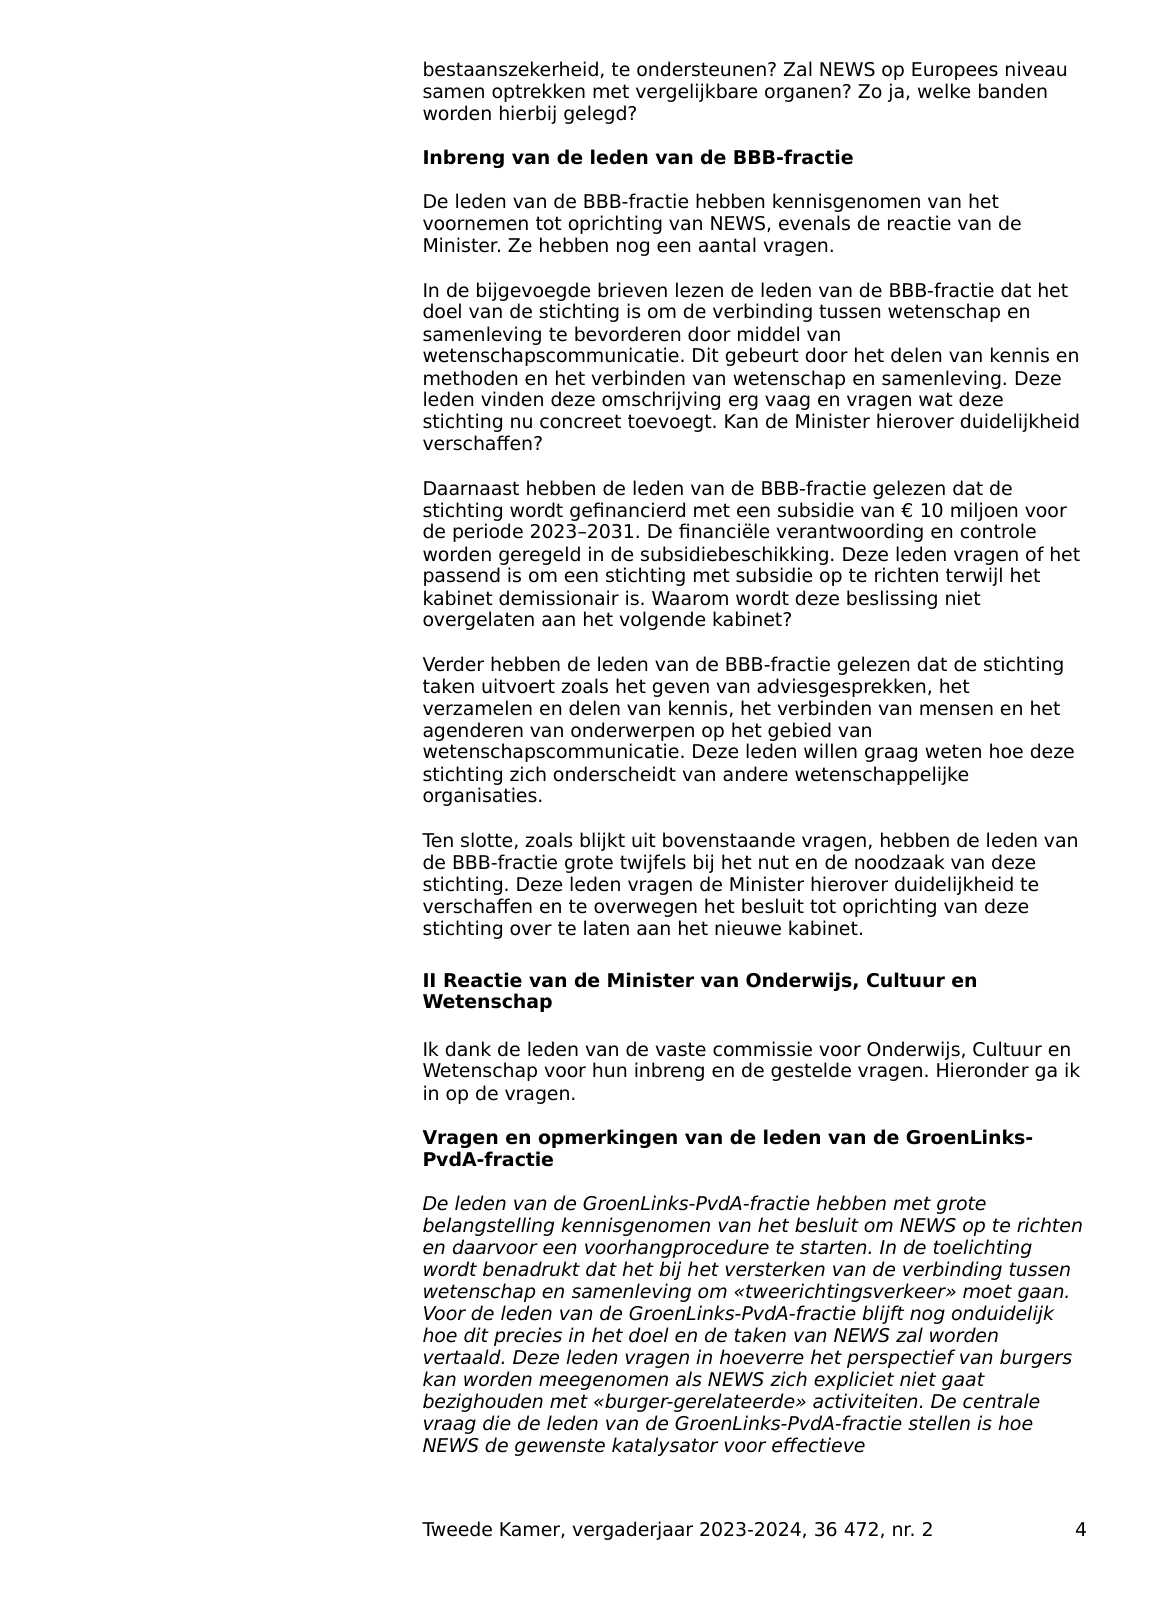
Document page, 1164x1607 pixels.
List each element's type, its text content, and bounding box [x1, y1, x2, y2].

text Ik dank de leden van de vaste commissie voor Onderwijs, Cultuur en Wetenschap voor hun inbreng en de gestelde vragen. Hieronder ga ik in op de vragen. [422, 1038, 1087, 1104]
text bestaanszekerheid, te ondersteunen? Zal NEWS op Europees niveau samen optrekken met vergelijkbare organen? Zo ja, welke banden worden hierbij gelegd? [422, 59, 1087, 125]
text De leden van de BBB-fractie hebben kennisgenomen van het voornemen tot oprichting van NEWS, evenals de reactie van de Minister. Ze hebben nog een aantal vragen. [422, 191, 1087, 257]
text In de bijgevoegde brieven lezen de leden van de BBB-fractie dat het doel van de stichting is om de verbinding tussen wetenschap en samenleving te bevorderen door middel van wetenschapscommunicatie. Dit gebeurt door het delen van kennis en methoden en het verbinden van wetenschap en samenleving. Deze leden vinden deze omschrijving erg vaag en vragen wat deze stichting nu concreet toevoegt. Kan de Minister hierover duidelijkheid verschaffen? [422, 279, 1087, 455]
text De leden van de GroenLinks-PvdA-fractie hebben met grote belangstelling kennisgenomen van het besluit om NEWS op te richten en daarvoor een voorhangprocedure te starten. In de toelichting wordt benadrukt dat het bij het versterken van de verbinding tussen wetenschap en samenleving om «tweerichtingsverkeer» moet gaan. Voor de leden van de GroenLinks-PvdA-fractie blijft nog onduidelijk hoe dit precies in het doel en de taken van NEWS zal worden vertaald. Deze leden vragen in hoeverre het perspectief van burgers kan worden meegenomen als NEWS zich expliciet niet gaat bezighouden met «burger-gerelateerde» activiteiten. De centrale vraag die de leden van de GroenLinks-PvdA-fractie stellen is hoe NEWS de gewenste katalysator voor effectieve [422, 1193, 1087, 1456]
subtitle Inbreng van de leden van de BBB-fractie [422, 147, 1087, 169]
subtitle II Reactie van de Minister van Onderwijs, Cultuur en Wetenschap [422, 969, 1087, 1013]
text Ten slotte, zoals blijkt uit bovenstaande vragen, hebben de leden van de BBB-fractie grote twijfels bij het nut en de noodzaak van deze stichting. Deze leden vragen de Minister hierover duidelijkheid te verschaffen en te overwegen het besluit tot oprichting van deze stichting over te laten aan het nieuwe kabinet. [422, 829, 1087, 939]
text Daarnaast hebben de leden van de BBB-fractie gelezen dat de stichting wordt gefinancierd met een subsidie van € 10 miljoen voor de periode 2023–2031. De financiële verantwoording en controle worden geregeld in de subsidiebeschikking. Deze leden vragen of het passend is om een stichting met subsidie op te richten terwijl het kabinet demissionair is. Waarom wordt deze beslissing niet overgelaten aan het volgende kabinet? [422, 477, 1087, 631]
text Verder hebben de leden van de BBB-fractie gelezen dat de stichting taken uitvoert zoals het geven van adviesgesprekken, het verzamelen en delen van kennis, het verbinden van mensen en het agenderen van onderwerpen op het gebied van wetenschapscommunicatie. Deze leden willen graag weten hoe deze stichting zich onderscheidt van andere wetenschappelijke organisaties. [422, 653, 1087, 807]
subtitle Vragen en opmerkingen van de leden van de GroenLinks-PvdA-fractie [422, 1127, 1087, 1171]
